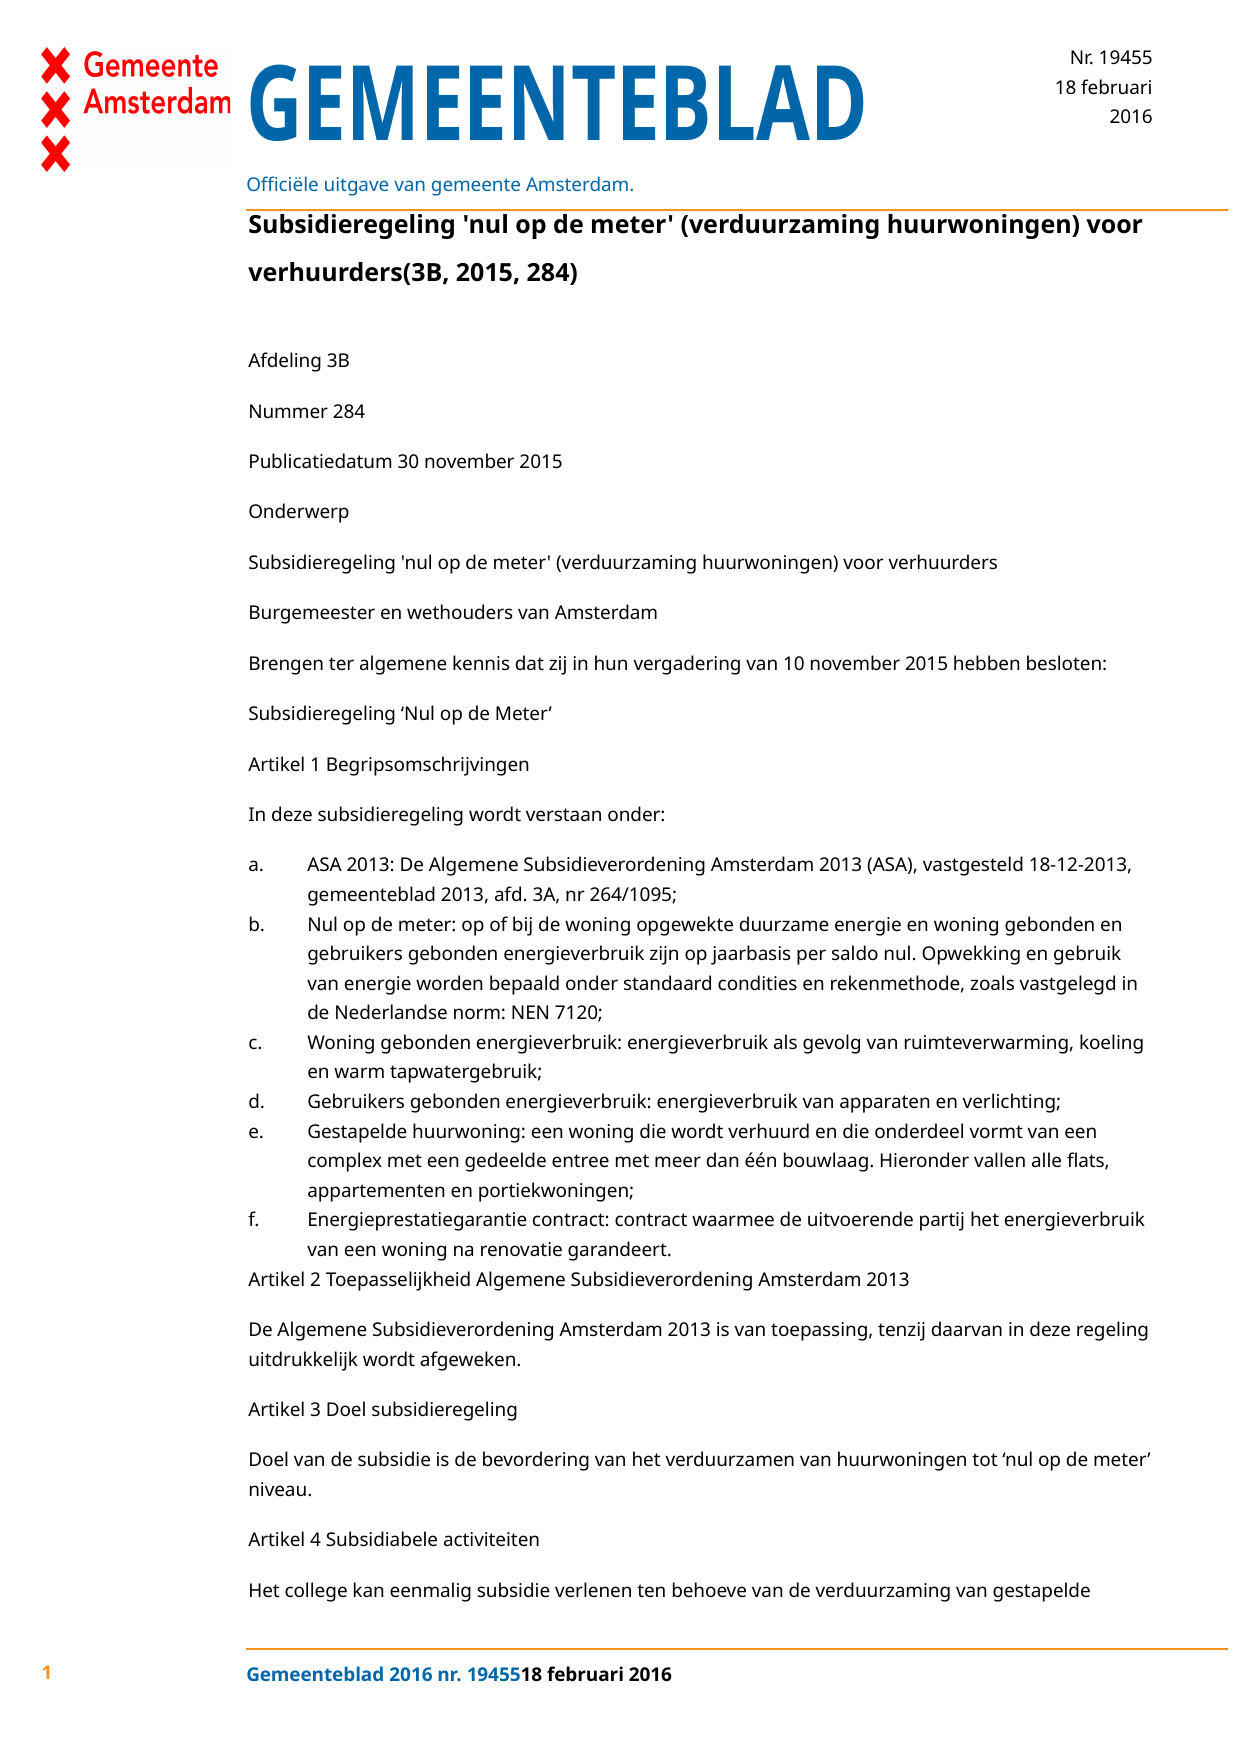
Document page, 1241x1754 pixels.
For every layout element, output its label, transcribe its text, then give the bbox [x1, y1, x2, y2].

list Energieprestatiegarantie contract: contract waarmee de uitvoerende partij het energieverbruik van een woning na renovatie garandeert. [248, 1207, 1152, 1262]
text Nummer 284 [248, 398, 1152, 424]
list Gebruikers gebonden energieverbruik: energieverbruik van apparaten en verlichting; [248, 1088, 1152, 1114]
list Gestapelde huurwoning: een woning die wordt verhuurd en die onderdeel vormt van een complex met een gedeelde entree met meer dan één bouwlaag. Hieronder vallen alle flats, appartementen en portiekwoningen; [248, 1118, 1152, 1203]
text In deze subsidieregeling wordt verstaan onder: [248, 801, 1152, 827]
text Brengen ter algemene kennis dat zij in hun vergadering van 10 november 2015 hebben besloten: [248, 650, 1152, 676]
text Artikel 2 Toepasselijkheid Algemene Subsidieverordening Amsterdam 2013 [248, 1266, 1152, 1292]
text Subsidieregeling 'nul op de meter' (verduurzaming huurwoningen) voor verhuurders(3B, 2015, 284) [248, 211, 1152, 288]
picture [41, 47, 231, 172]
text De Algemene Subsidieverordening Amsterdam 2013 is van toepassing, tenzij daarvan in deze regeling uitdrukkelijk wordt afgeweken. [248, 1316, 1152, 1372]
list ASA 2013: De Algemene Subsidieverordening Amsterdam 2013 (ASA), vastgesteld 18-12-2013, gemeenteblad 2013, afd. 3A, nr 264/1095; [248, 852, 1152, 907]
text Burgemeester en wethouders van Amsterdam [248, 599, 1152, 625]
text Artikel 1 Begripsomschrijvingen [248, 751, 1152, 777]
text Subsidieregeling ‘Nul op de Meter’ [248, 700, 1152, 726]
text Artikel 3 Doel subsidieregeling [248, 1396, 1152, 1422]
list Nul op de meter: op of bij de woning opgewekte duurzame energie en woning gebonden en gebruikers gebonden energieverbruik zijn op jaarbasis per saldo nul. Opwekking en gebruik van energie worden bepaald onder standaard condities en rekenmethode, zoals vastgelegd in de Nederlandse norm: NEN 7120; [248, 911, 1152, 1025]
text Subsidieregeling 'nul op de meter' (verduurzaming huurwoningen) voor verhuurders [248, 549, 1152, 575]
text Publicatiedatum 30 november 2015 [248, 448, 1152, 474]
text Artikel 4 Subsidiabele activiteiten [248, 1527, 1152, 1552]
list Woning gebonden energieverbruik: energieverbruik als gevolg van ruimteverwarming, koeling en warm tapwatergebruik; [248, 1029, 1152, 1084]
text Doel van de subsidie is de bevordering van het verduurzamen van huurwoningen tot ‘nul op de meter’ niveau. [248, 1447, 1152, 1502]
text Onderwerp [248, 499, 1152, 524]
text Afdeling 3B [248, 347, 1152, 373]
text Het college kan eenmalig subsidie verlenen ten behoeve van de verduurzaming van gestapelde [248, 1577, 1152, 1603]
